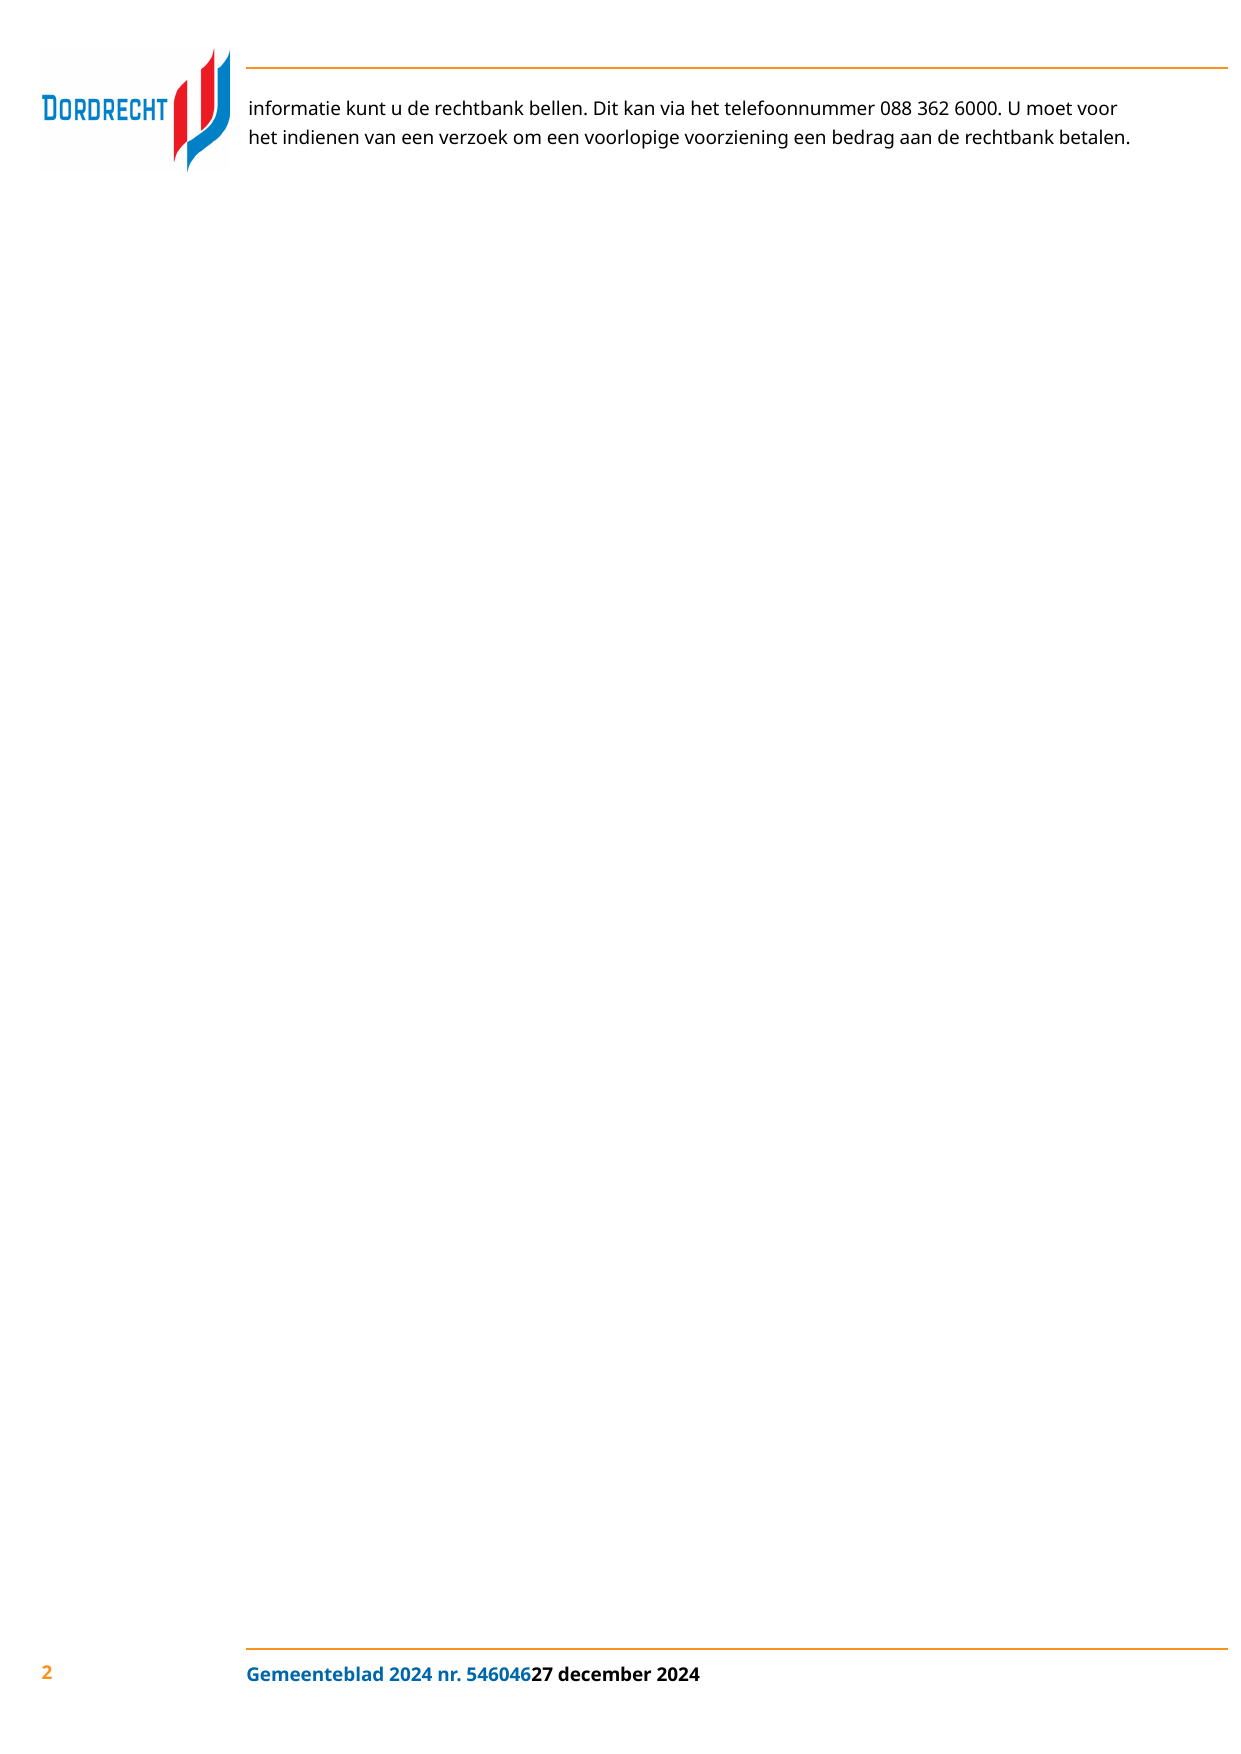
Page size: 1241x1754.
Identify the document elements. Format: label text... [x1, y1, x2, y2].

picture [41, 47, 231, 172]
text informatie kunt u de rechtbank bellen. Dit kan via het telefoonnummer 088 362 6000. U moet voor het indienen van een verzoek om een voorlopige voorziening een bedrag aan de rechtbank betalen. [248, 95, 1152, 150]
